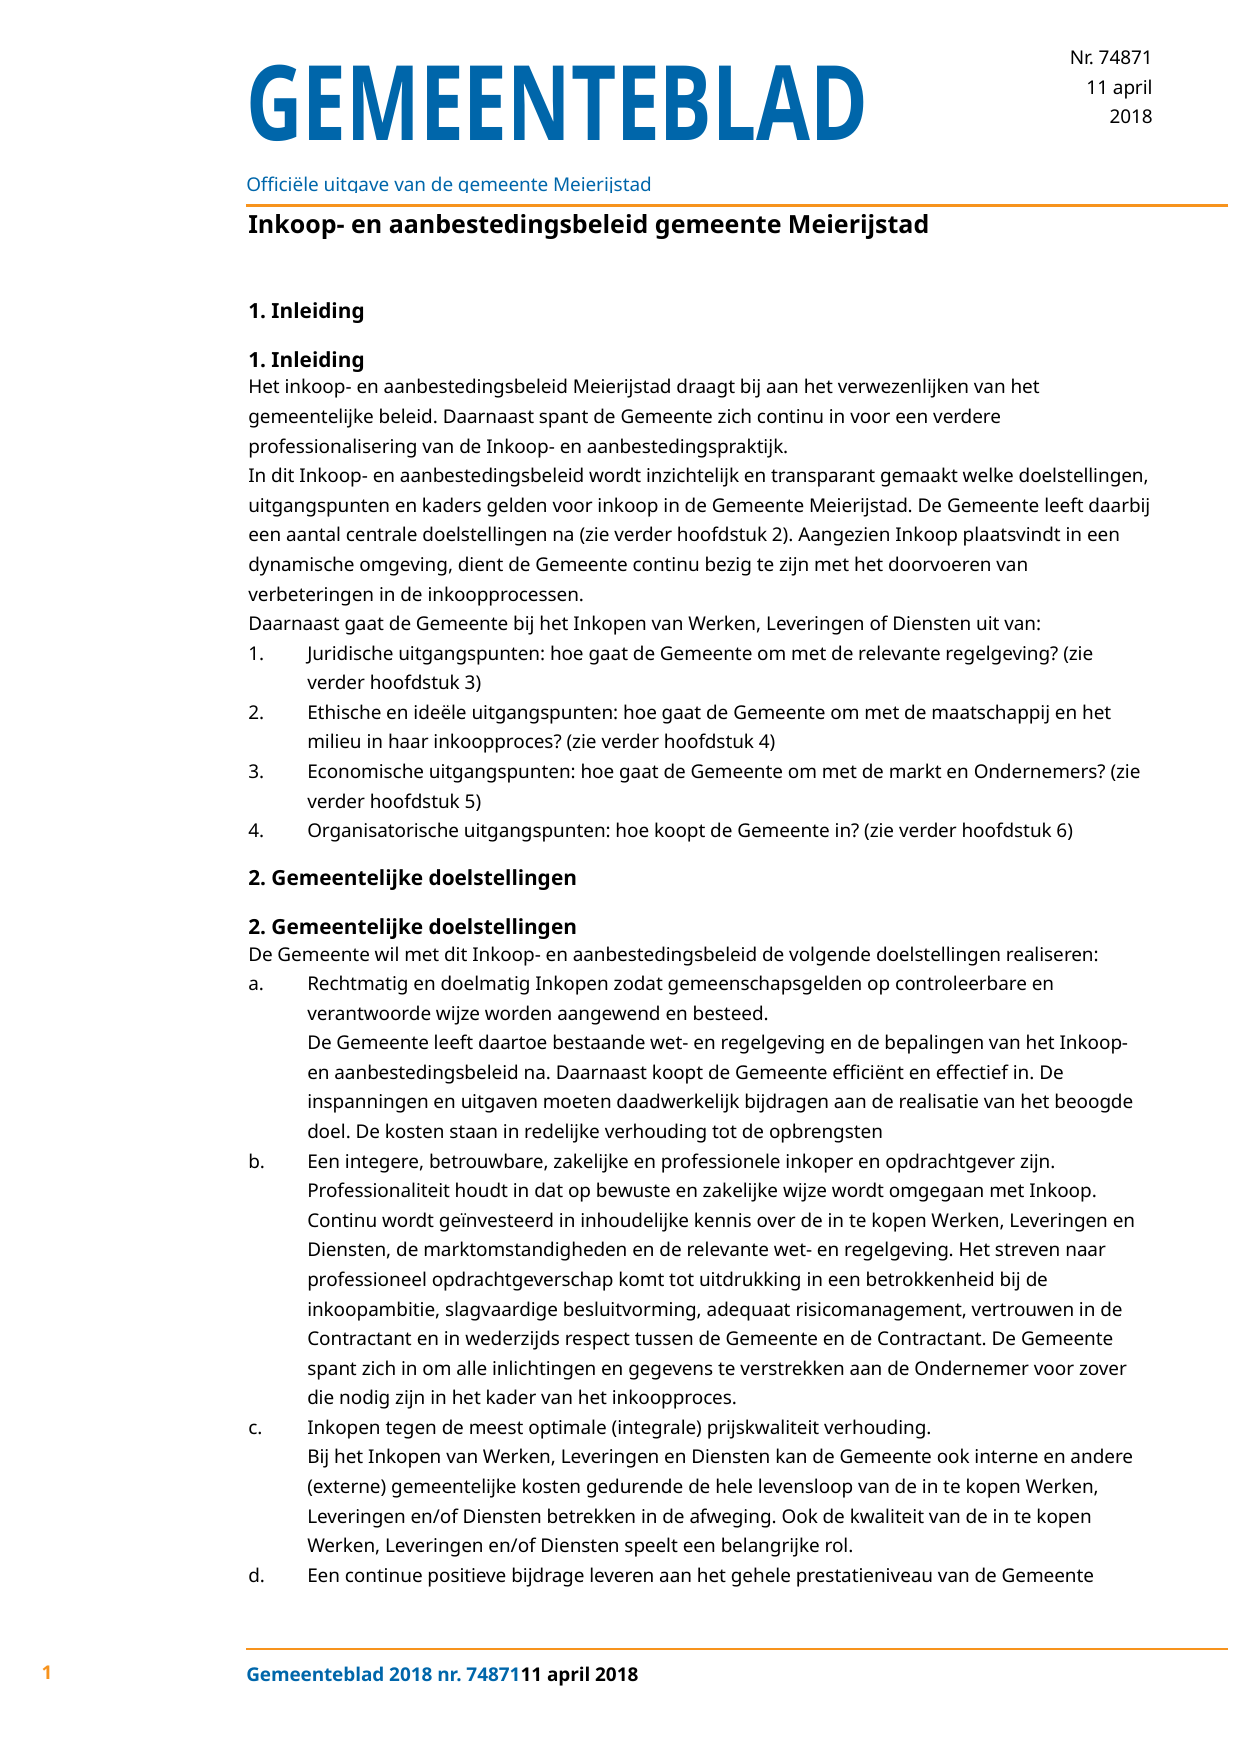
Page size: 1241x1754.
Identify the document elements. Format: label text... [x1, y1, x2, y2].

text 2. Gemeentelijke doelstellingen [248, 863, 1152, 892]
text Het inkoop- en aanbestedingsbeleid Meierijstad draagt bij aan het verwezenlijken van het gemeentelijke beleid. Daarnaast spant de Gemeente zich continu in voor een verdere professionalisering van de Inkoop- en aanbestedingspraktijk. [248, 374, 1152, 459]
list Een continue positieve bijdrage leveren aan het gehele prestatieniveau van de Gemeente [248, 1562, 1152, 1588]
text 1. Inleiding [248, 296, 1152, 324]
list Bij het Inkopen van Werken, Leveringen en Diensten kan de Gemeente ook interne en andere (externe) gemeentelijke kosten gedurende de hele levensloop van de in te kopen Werken, Leveringen en/of Diensten betrekken in de afweging. Ook de kwaliteit van de in te kopen Werken, Leveringen en/of Diensten speelt een belangrijke rol. [248, 1444, 1152, 1558]
list Professionaliteit houdt in dat op bewuste en zakelijke wijze wordt omgegaan met Inkoop. Continu wordt geïnvesteerd in inhoudelijke kennis over de in te kopen Werken, Leveringen en Diensten, de marktomstandigheden en de relevante wet- en regelgeving. Het streven naar professioneel opdrachtgeverschap komt tot uitdrukking in een betrokkenheid bij de inkoopambitie, slagvaardige besluitvorming, adequaat risicomanagement, vertrouwen in de Contractant en in wederzijds respect tussen de Gemeente en de Contractant. De Gemeente spant zich in om alle inlichtingen en gegevens te verstrekken aan de Ondernemer voor zover die nodig zijn in het kader van het inkoopproces. [248, 1177, 1152, 1410]
list Organisatorische uitgangspunten: hoe koopt de Gemeente in? (zie verder hoofdstuk 6) [248, 817, 1152, 843]
list Een integere, betrouwbare, zakelijke en professionele inkoper en opdrachtgever zijn. [248, 1148, 1152, 1174]
text 2. Gemeentelijke doelstellingen [248, 912, 1152, 941]
text Inkoop- en aanbestedingsbeleid gemeente Meierijstad [248, 207, 1152, 241]
list Inkopen tegen de meest optimale (integrale) prijskwaliteit verhouding. [248, 1414, 1152, 1440]
list De Gemeente leeft daartoe bestaande wet- en regelgeving en de bepalingen van het Inkoop- en aanbestedingsbeleid na. Daarnaast koopt de Gemeente efficiënt en effectief in. De inspanningen en uitgaven moeten daadwerkelijk bijdragen aan de realisatie van het beoogde doel. De kosten staan in redelijke verhouding tot de opbrengsten [248, 1029, 1152, 1144]
text De Gemeente wil met dit Inkoop- en aanbestedingsbeleid de volgende doelstellingen realiseren: [248, 941, 1152, 967]
list Ethische en ideële uitgangspunten: hoe gaat de Gemeente om met de maatschappij en het milieu in haar inkoopproces? (zie verder hoofdstuk 4) [248, 699, 1152, 754]
list Economische uitgangspunten: hoe gaat de Gemeente om met de markt en Ondernemers? (zie verder hoofdstuk 5) [248, 758, 1152, 814]
text 1. Inleiding [248, 345, 1152, 374]
list Juridische uitgangspunten: hoe gaat de Gemeente om met de relevante regelgeving? (zie verder hoofdstuk 3) [248, 640, 1152, 695]
text Daarnaast gaat de Gemeente bij het Inkopen van Werken, Leveringen of Diensten uit van: [248, 610, 1152, 636]
text In dit Inkoop- en aanbestedingsbeleid wordt inzichtelijk en transparant gemaakt welke doelstellingen, uitgangspunten en kaders gelden voor inkoop in de Gemeente Meierijstad. De Gemeente leeft daarbij een aantal centrale doelstellingen na (zie verder hoofdstuk 2). Aangezien Inkoop plaatsvindt in een dynamische omgeving, dient de Gemeente continu bezig te zijn met het doorvoeren van verbeteringen in de inkoopprocessen. [248, 462, 1152, 607]
picture [41, 47, 231, 172]
list Rechtmatig en doelmatig Inkopen zodat gemeenschapsgelden op controleerbare en verantwoorde wijze worden aangewend en besteed. [248, 970, 1152, 1026]
